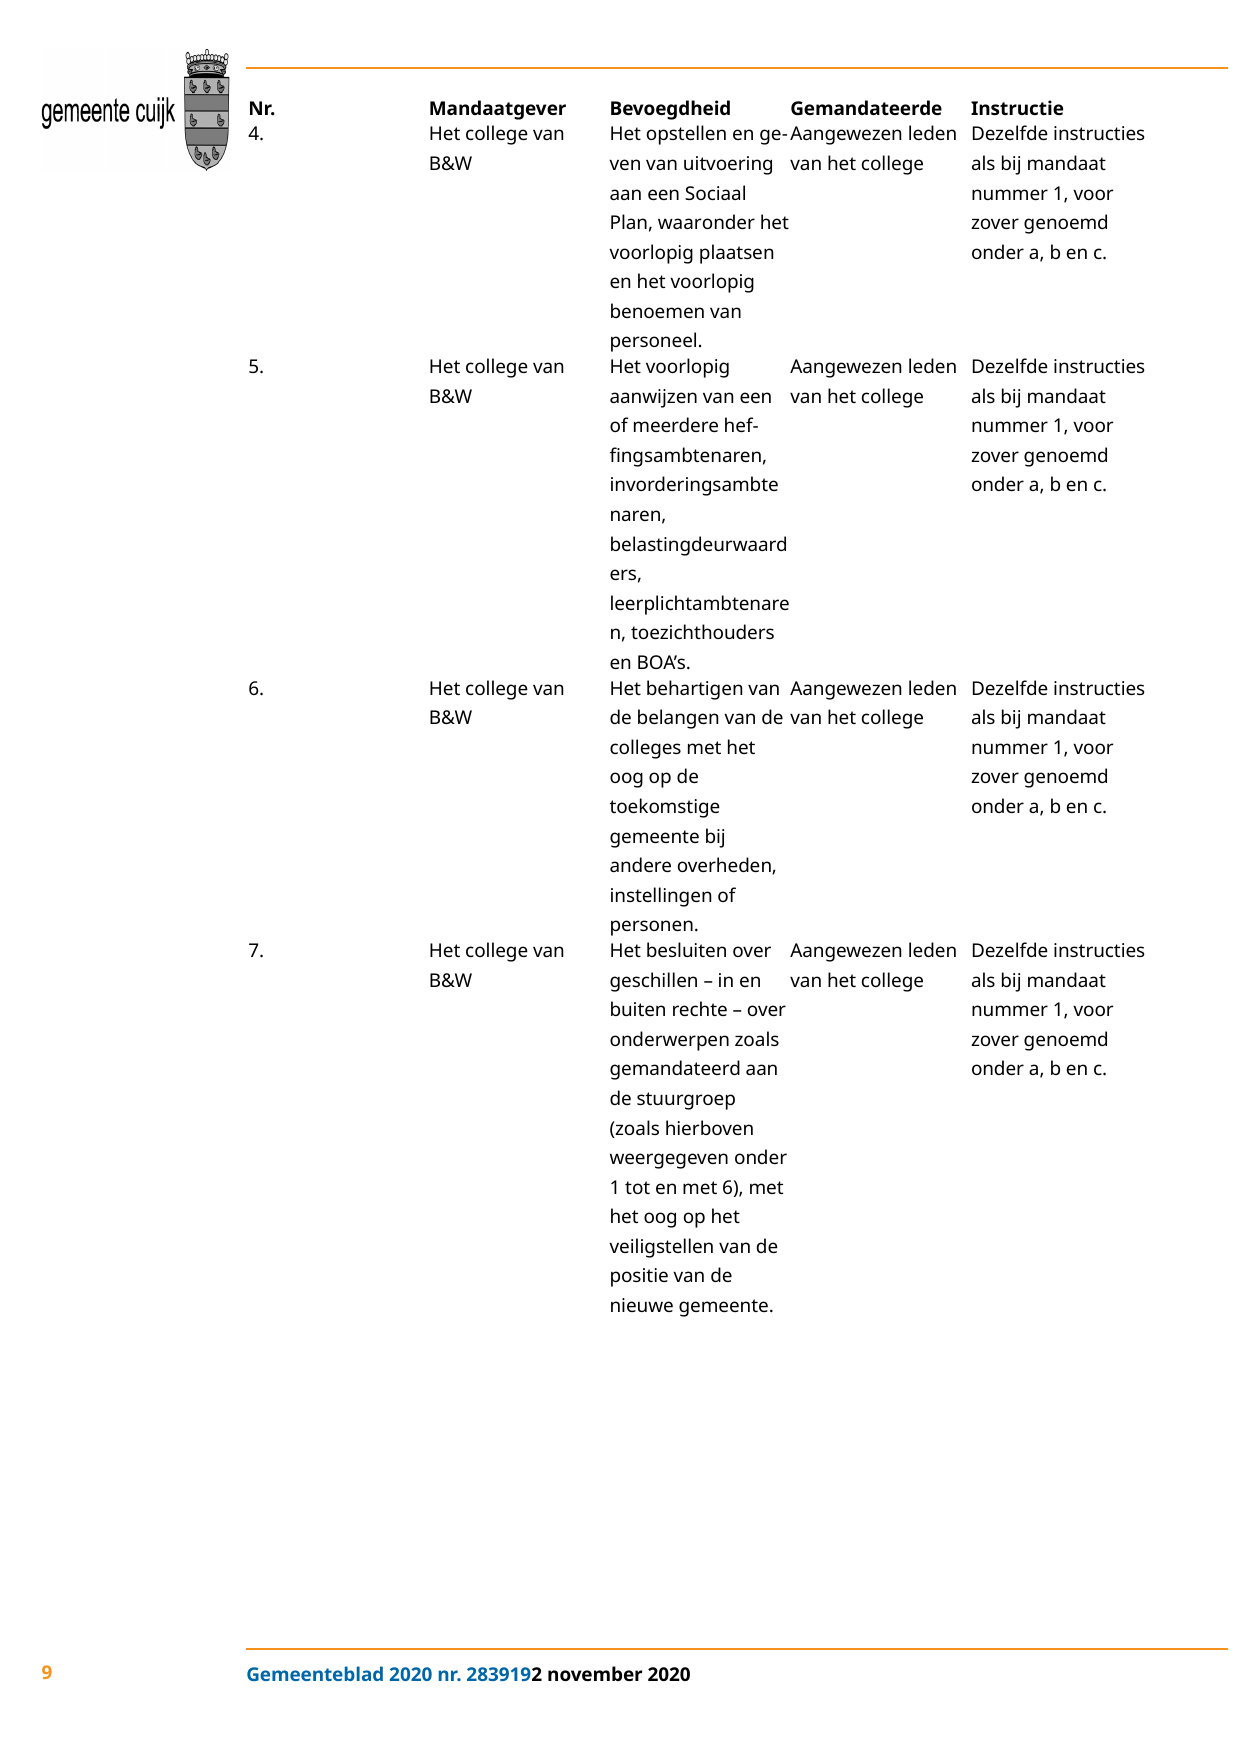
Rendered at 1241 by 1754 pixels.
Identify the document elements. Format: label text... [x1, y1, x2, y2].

table_cell Het college van B&W [429, 353, 609, 675]
table_cell Het college van B&W [429, 121, 609, 353]
table_cell Het behartigen van de belangen van de colleges met het oog op de toekomstige gemeente bij andere overheden, instellingen of personen. [609, 675, 790, 937]
table_cell 5. [248, 353, 429, 675]
table_cell Het college van B&W [429, 675, 609, 937]
table_header Instructie [971, 95, 1152, 121]
table_cell Aangewezen leden van het college [790, 353, 971, 675]
table_cell Het voorlopig aanwijzen van een of meerdere hef­fingsambtenaren, invorderingsambtenaren, belastingdeurwaarders, leerplichtambtenaren, toezichthouders en BOA’s. [609, 353, 790, 675]
table_cell Aangewezen leden van het college [790, 937, 971, 1318]
picture [41, 47, 231, 172]
table_header Bevoegdheid [609, 95, 790, 121]
table_cell Het besluiten over ge­schil­len – in en buiten rechte – over onderwer­pen zoals gemandateerd aan de stuurgroep (zoals hierboven weergegeven onder 1 tot en met 6), met het oog op het veiligstellen van de positie van de nieuwe gemeente. [609, 937, 790, 1318]
table_cell Het college van B&W [429, 937, 609, 1318]
table_cell Dezelfde instructies als bij mandaat nummer 1, voor zover genoemd onder a, b en c. [971, 353, 1152, 675]
table_cell Het opstellen en ge­ven van uitvoering aan een Sociaal Plan, waar­­onder het voorlo­pig plaatsen en het voorlopig benoemen van personeel. [609, 121, 790, 353]
table_header Nr. [248, 95, 429, 121]
table_header Gemandateerde [790, 95, 971, 121]
table_header Mandaatgever [429, 95, 609, 121]
table_cell Dezelfde instructies als bij mandaat nummer 1, voor zover genoemd onder a, b en c. [971, 675, 1152, 937]
table_cell 6. [248, 675, 429, 937]
table_cell 7. [248, 937, 429, 1318]
table_cell Dezelfde instructies als bij mandaat nummer 1, voor zover genoemd onder a, b en c. [971, 937, 1152, 1318]
table_cell Aangewezen leden van het college [790, 675, 971, 937]
table_cell Dezelfde instructies als bij mandaat nummer 1, voor zover genoemd onder a, b en c. [971, 121, 1152, 353]
table_cell 4. [248, 121, 429, 353]
table_cell Aangewezen leden van het college [790, 121, 971, 353]
